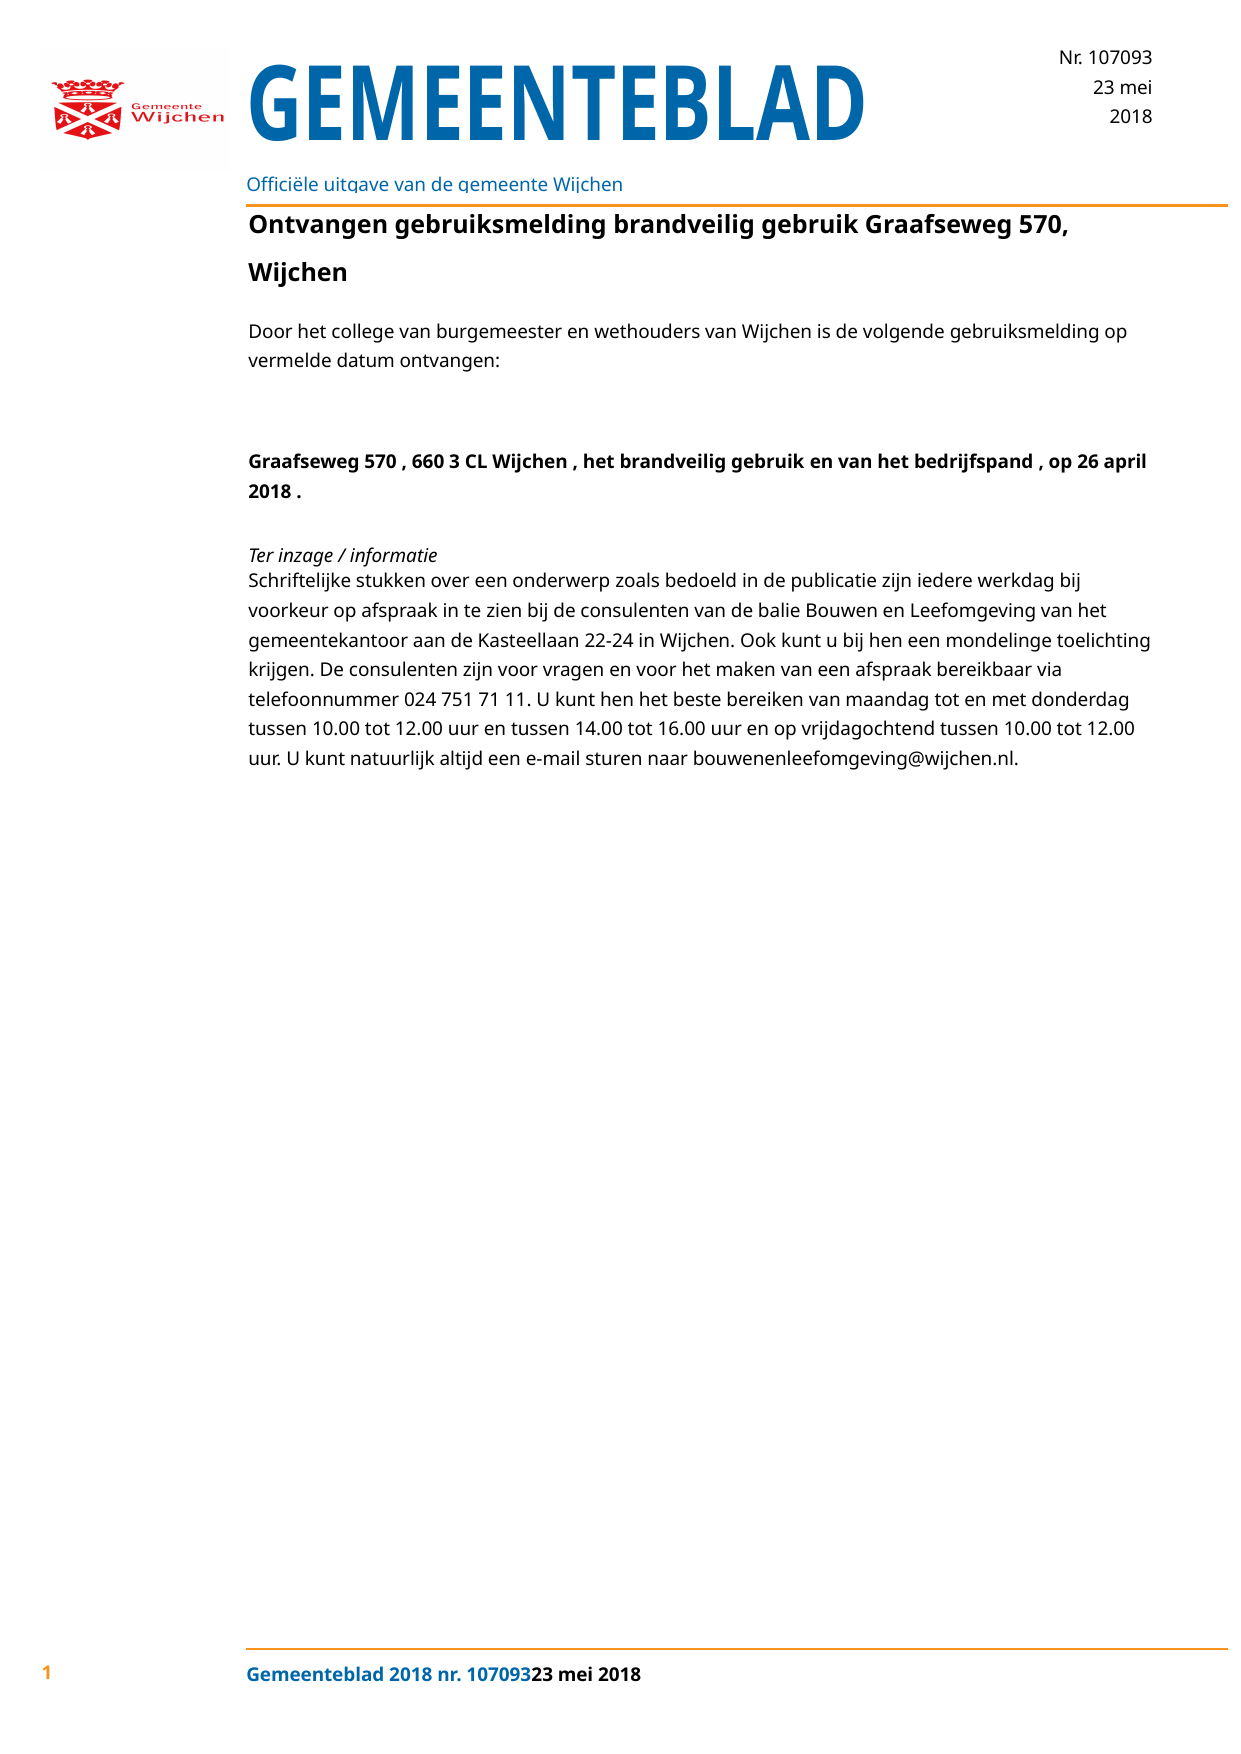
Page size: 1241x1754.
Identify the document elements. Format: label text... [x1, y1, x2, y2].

picture [41, 47, 231, 172]
text Door het college van burgemeester en wethouders van Wijchen is de volgende gebruiksmelding op vermelde datum ontvangen: [248, 318, 1152, 373]
text Ontvangen gebruiksmelding brandveilig gebruik Graafseweg 570, Wijchen [248, 207, 1152, 288]
text Ter inzage / informatie [248, 542, 1152, 568]
text Graafseweg 570 , 660 3 CL Wijchen , het brandveilig gebruik en van het bedrijfspand , op 26 april 2018 . [248, 448, 1152, 504]
text Schriftelijke stukken over een onderwerp zoals bedoeld in de publicatie zijn iedere werkdag bij voorkeur op afspraak in te zien bij de consulenten van de balie Bouwen en Leefomgeving van het gemeentekantoor aan de Kasteellaan 22-24 in Wijchen. Ook kunt u bij hen een mondelinge toelichting krijgen. De consulenten zijn voor vragen en voor het maken van een afspraak bereikbaar via telefoonnummer 024 751 71 11. U kunt hen het beste bereiken van maandag tot en met donderdag tussen 10.00 tot 12.00 uur en tussen 14.00 tot 16.00 uur en op vrijdagochtend tussen 10.00 tot 12.00 uur. U kunt natuurlijk altijd een e-mail sturen naar bouwenenleefomgeving@wijchen.nl. [248, 568, 1152, 771]
